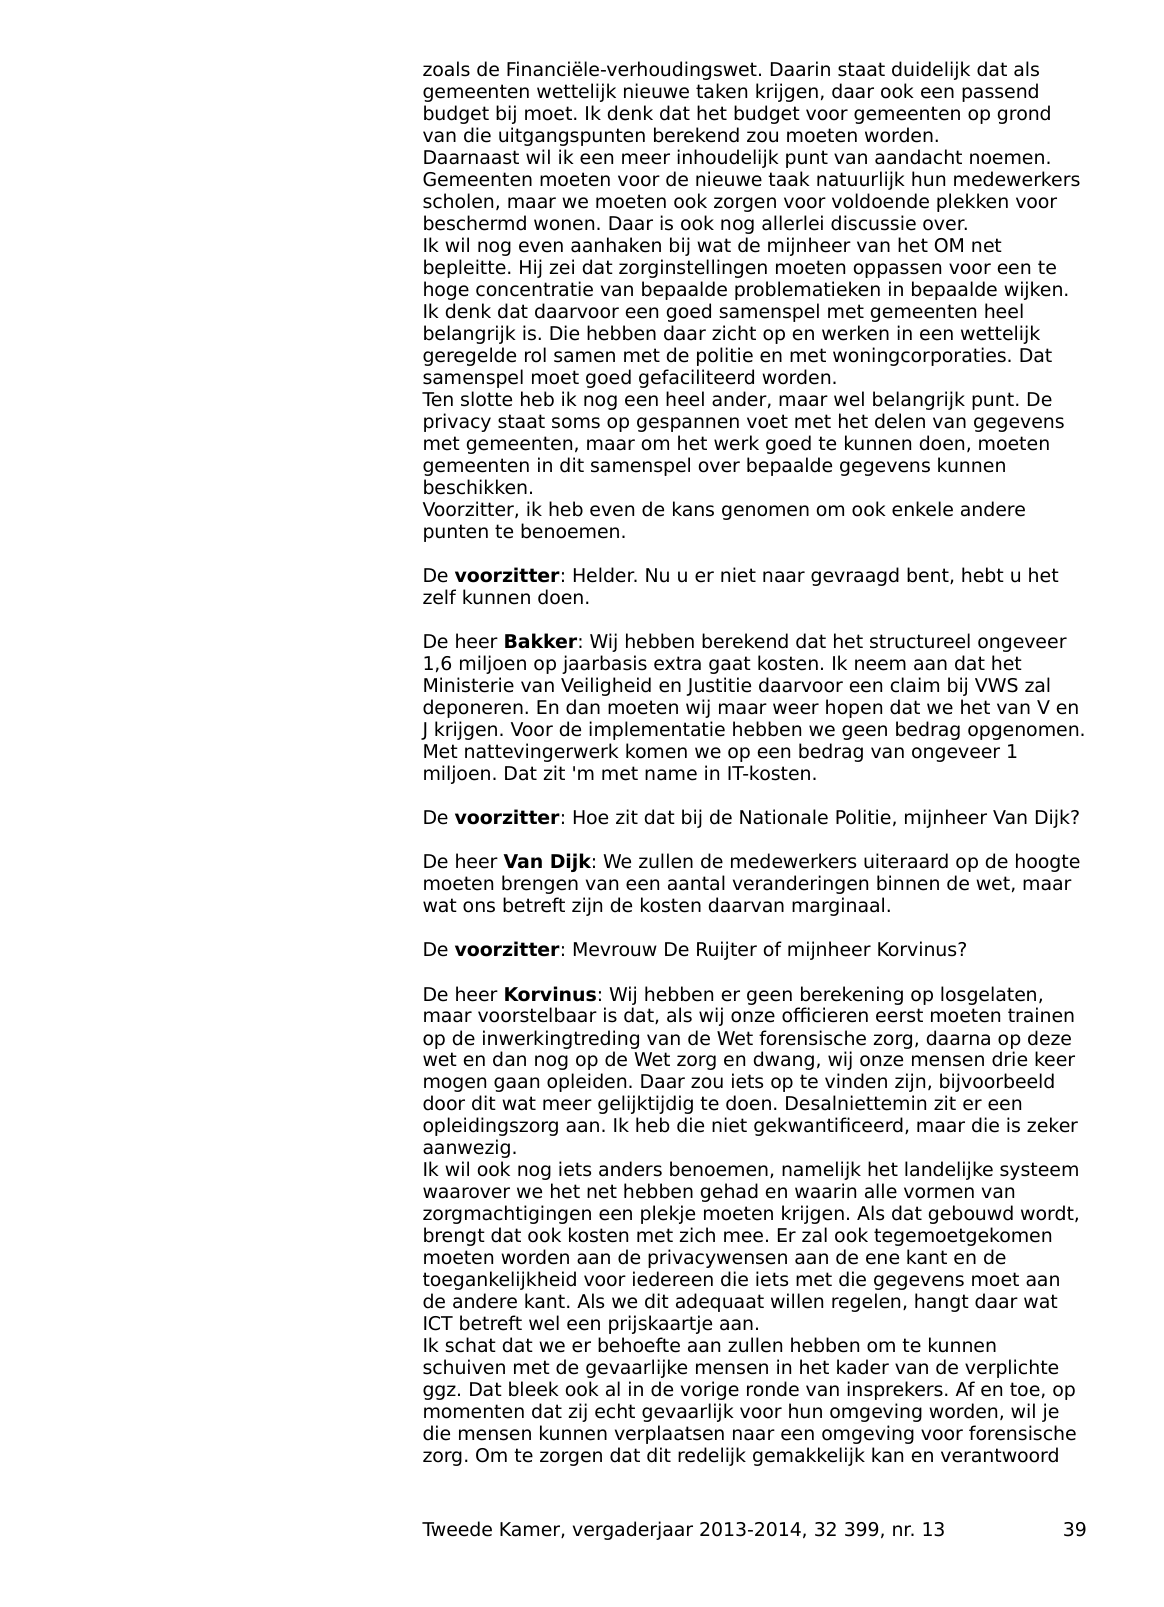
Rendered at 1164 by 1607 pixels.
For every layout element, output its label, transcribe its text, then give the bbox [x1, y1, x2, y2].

text Daarnaast wil ik een meer inhoudelijk punt van aandacht noemen. Gemeenten moeten voor de nieuwe taak natuurlijk hun medewerkers scholen, maar we moeten ook zorgen voor voldoende plekken voor beschermd wonen. Daar is ook nog allerlei discussie over. [422, 147, 1087, 235]
text De voorzitter: Mevrouw De Ruijter of mijnheer Korvinus? [422, 939, 1087, 961]
text De voorzitter: Helder. Nu u er niet naar gevraagd bent, hebt u het zelf kunnen doen. [422, 565, 1087, 609]
text De voorzitter: Hoe zit dat bij de Nationale Politie, mijnheer Van Dijk? [422, 807, 1087, 829]
text Ik schat dat we er behoefte aan zullen hebben om te kunnen schuiven met de gevaarlijke mensen in het kader van de verplichte ggz. Dat bleek ook al in de vorige ronde van insprekers. Af en toe, op momenten dat zij echt gevaarlijk voor hun omgeving worden, wil je die mensen kunnen verplaatsen naar een omgeving voor forensische zorg. Om te zorgen dat dit redelijk gemakkelijk kan en verantwoord [422, 1335, 1087, 1467]
text De heer Korvinus: Wij hebben er geen berekening op losgelaten, maar voorstelbaar is dat, als wij onze officieren eerst moeten trainen op de inwerkingtreding van de Wet forensische zorg, daarna op deze wet en dan nog op de Wet zorg en dwang, wij onze mensen drie keer mogen gaan opleiden. Daar zou iets op te vinden zijn, bijvoorbeeld door dit wat meer gelijktijdig te doen. Desalniettemin zit er een opleidingszorg aan. Ik heb die niet gekwantificeerd, maar die is zeker aanwezig. [422, 983, 1087, 1159]
text zoals de Financiële-verhoudingswet. Daarin staat duidelijk dat als gemeenten wettelijk nieuwe taken krijgen, daar ook een passend budget bij moet. Ik denk dat het budget voor gemeenten op grond van die uitgangspunten berekend zou moeten worden. [422, 59, 1087, 147]
text De heer Bakker: Wij hebben berekend dat het structureel ongeveer 1,6 miljoen op jaarbasis extra gaat kosten. Ik neem aan dat het Ministerie van Veiligheid en Justitie daarvoor een claim bij VWS zal deponeren. En dan moeten wij maar weer hopen dat we het van V en J krijgen. Voor de implementatie hebben we geen bedrag opgenomen. Met nattevingerwerk komen we op een bedrag van ongeveer 1 miljoen. Dat zit 'm met name in IT-kosten. [422, 631, 1087, 785]
text Ik wil ook nog iets anders benoemen, namelijk het landelijke systeem waarover we het net hebben gehad en waarin alle vormen van zorgmachtigingen een plekje moeten krijgen. Als dat gebouwd wordt, brengt dat ook kosten met zich mee. Er zal ook tegemoetgekomen moeten worden aan de privacywensen aan de ene kant en de toegankelijkheid voor iedereen die iets met die gegevens moet aan de andere kant. Als we dit adequaat willen regelen, hangt daar wat ICT betreft wel een prijskaartje aan. [422, 1159, 1087, 1335]
text De heer Van Dijk: We zullen de medewerkers uiteraard op de hoogte moeten brengen van een aantal veranderingen binnen de wet, maar wat ons betreft zijn de kosten daarvan marginaal. [422, 851, 1087, 917]
text Voorzitter, ik heb even de kans genomen om ook enkele andere punten te benoemen. [422, 499, 1087, 543]
text Ten slotte heb ik nog een heel ander, maar wel belangrijk punt. De privacy staat soms op gespannen voet met het delen van gegevens met gemeenten, maar om het werk goed te kunnen doen, moeten gemeenten in dit samenspel over bepaalde gegevens kunnen beschikken. [422, 389, 1087, 499]
text Ik wil nog even aanhaken bij wat de mijnheer van het OM net bepleitte. Hij zei dat zorginstellingen moeten oppassen voor een te hoge concentratie van bepaalde problematieken in bepaalde wijken. Ik denk dat daarvoor een goed samenspel met gemeenten heel belangrijk is. Die hebben daar zicht op en werken in een wettelijk geregelde rol samen met de politie en met woningcorporaties. Dat samenspel moet goed gefaciliteerd worden. [422, 235, 1087, 389]
